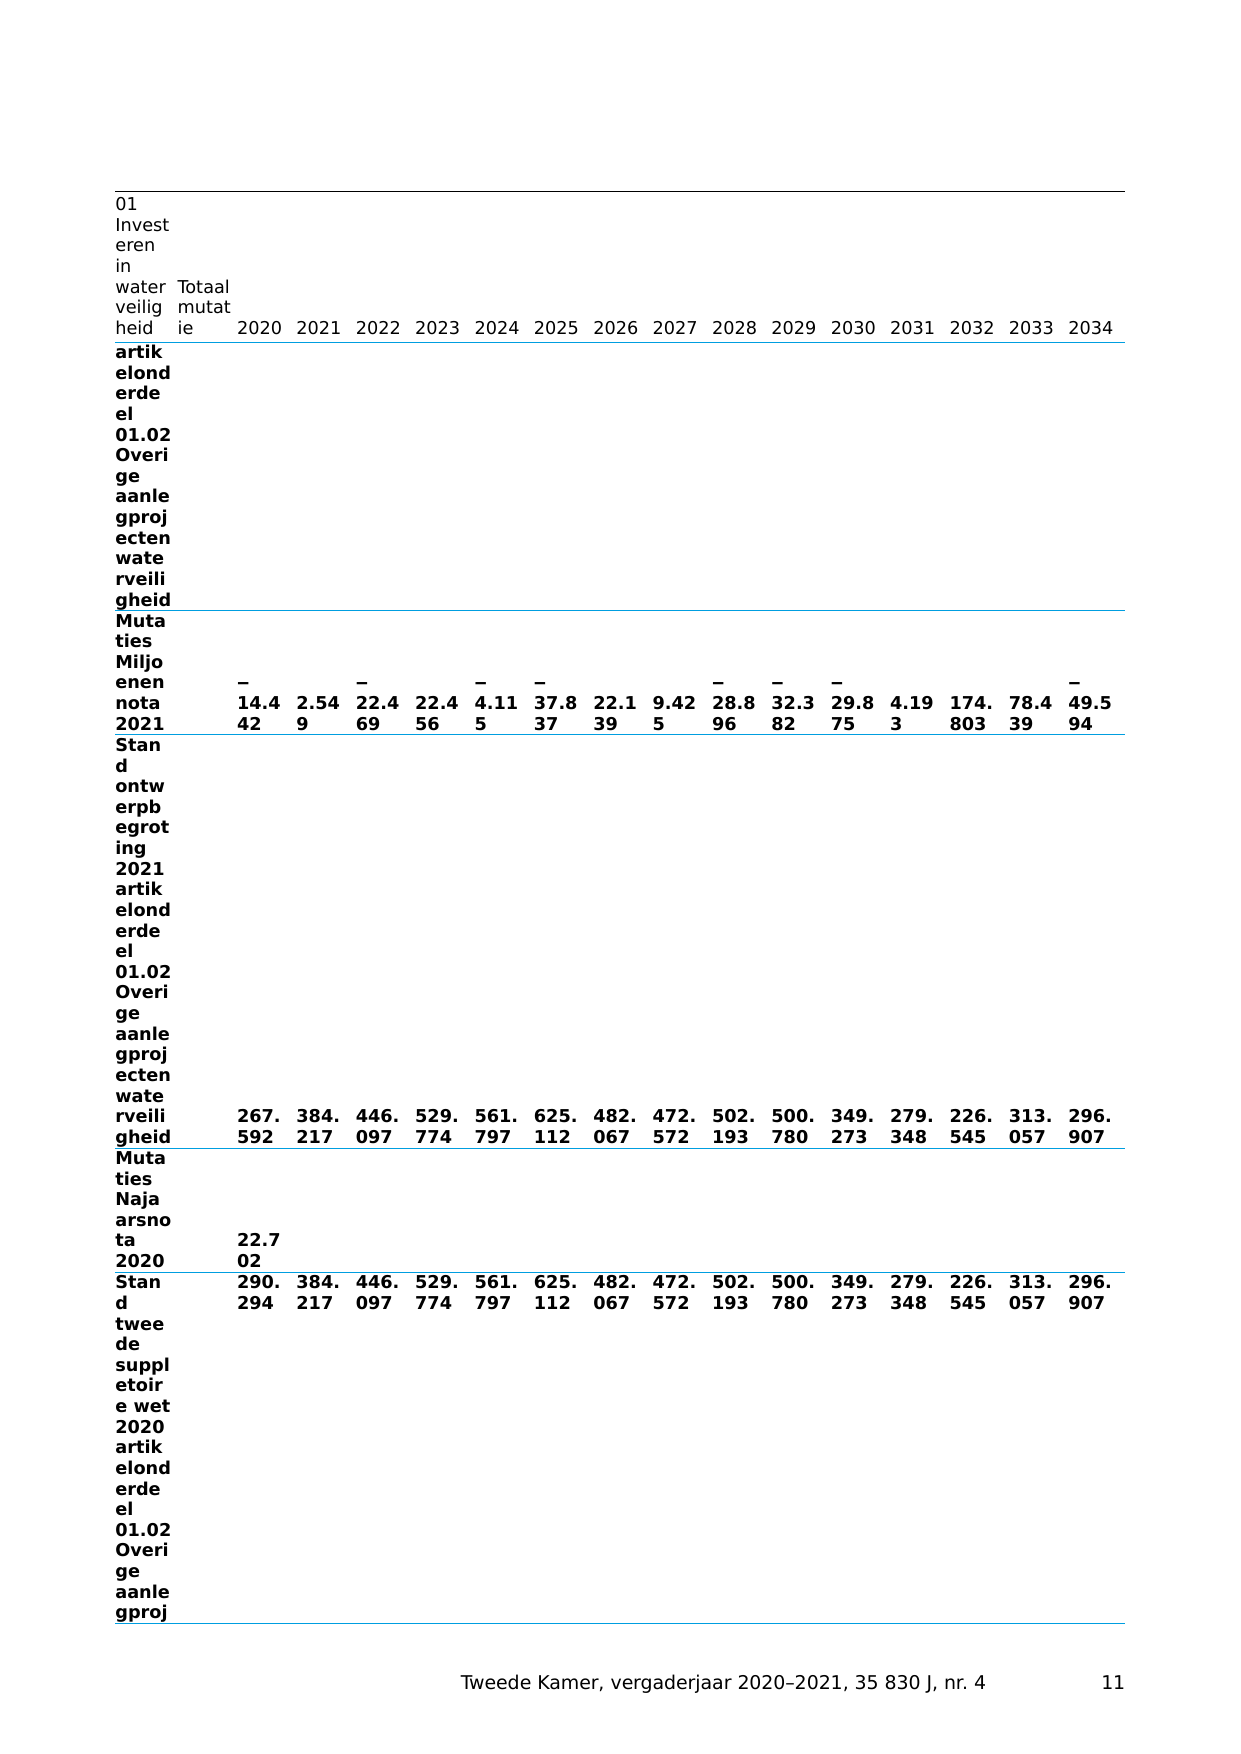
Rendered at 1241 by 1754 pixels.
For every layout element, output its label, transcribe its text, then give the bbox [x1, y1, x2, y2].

table_header 2027 [650, 192, 709, 341]
table_header 2032 [946, 192, 1006, 341]
table_cell [353, 343, 412, 610]
table_cell 296.907 [1065, 735, 1125, 1147]
table_header Totaal mutatie [175, 192, 234, 341]
table_cell 279.348 [887, 735, 946, 1147]
table_cell 226.545 [946, 735, 1006, 1147]
table_cell 267.592 [234, 735, 293, 1147]
table_cell 561.797 [471, 1273, 531, 1623]
table_cell [828, 343, 887, 610]
table_cell [175, 1149, 234, 1272]
table_cell 290.294 [234, 1273, 293, 1623]
table_cell ‒ 37.837 [531, 611, 590, 734]
table_cell [531, 343, 590, 610]
table_header 2030 [828, 192, 887, 341]
table_cell [531, 1149, 590, 1272]
table_cell [650, 343, 709, 610]
table_cell 502.193 [709, 1273, 768, 1623]
table_cell [234, 343, 293, 610]
table_cell ‒ 29.875 [828, 611, 887, 734]
table_cell 313.057 [1006, 735, 1065, 1147]
table_cell [946, 343, 1006, 610]
table_header 2029 [768, 192, 828, 341]
table_cell [175, 343, 234, 610]
table_cell 22.456 [412, 611, 471, 734]
table_cell 22.702 [234, 1149, 293, 1272]
table_cell Mutaties Najaarsnota 2020 [115, 1149, 174, 1272]
table_cell 482.067 [590, 735, 649, 1147]
table_cell 279.348 [887, 1273, 946, 1623]
table_cell 625.112 [531, 735, 590, 1147]
table_cell [709, 343, 768, 610]
table_cell 174.803 [946, 611, 1006, 734]
table_cell [412, 343, 471, 610]
table_cell 482.067 [590, 1273, 649, 1623]
table_header 2031 [887, 192, 946, 341]
table_cell 349.273 [828, 735, 887, 1147]
table_cell Stand tweede suppletoire wet 2020 artikelonderdeel 01.02 Overige aanlegproj [115, 1273, 174, 1623]
table_cell ‒ 32.382 [768, 611, 828, 734]
table_header 2024 [471, 192, 531, 341]
table_header 2022 [353, 192, 412, 341]
table_cell ‒ 4.115 [471, 611, 531, 734]
table_cell [175, 611, 234, 734]
table_cell [471, 1149, 531, 1272]
table_cell artikelonderdeel 01.02 Overige aanlegprojecten waterveiligheid [115, 343, 174, 610]
table_cell 4.193 [887, 611, 946, 734]
table_cell 313.057 [1006, 1273, 1065, 1623]
table_cell [887, 343, 946, 610]
table_cell 446.097 [353, 1273, 412, 1623]
table_cell [768, 343, 828, 610]
table_cell 296.907 [1065, 1273, 1125, 1623]
table_header 2034 [1065, 192, 1125, 341]
table_cell [1006, 1149, 1065, 1272]
table_cell 384.217 [293, 1273, 353, 1623]
table_cell ‒ 14.442 [234, 611, 293, 734]
table_cell ‒ 28.896 [709, 611, 768, 734]
table_header 01 Investeren in waterveiligheid [115, 192, 174, 341]
table_cell [709, 1149, 768, 1272]
table_cell ‒ 49.594 [1065, 611, 1125, 734]
table_cell 472.572 [650, 735, 709, 1147]
table_cell ‒ 22.469 [353, 611, 412, 734]
table_cell Stand ontwerpbegroting 2021 artikelonderdeel 01.02 Overige aanlegprojecten waterveiligheid [115, 735, 174, 1147]
table_cell 625.112 [531, 1273, 590, 1623]
table_cell [1065, 343, 1125, 610]
table_cell 500.780 [768, 1273, 828, 1623]
table_header 2023 [412, 192, 471, 341]
table_cell [1006, 343, 1065, 610]
table_cell 500.780 [768, 735, 828, 1147]
table_header 2025 [531, 192, 590, 341]
table_cell 472.572 [650, 1273, 709, 1623]
table_header 2021 [293, 192, 353, 341]
table_cell 384.217 [293, 735, 353, 1147]
table_cell [293, 1149, 353, 1272]
table_header 2033 [1006, 192, 1065, 341]
table_cell 9.425 [650, 611, 709, 734]
table_cell [590, 1149, 649, 1272]
table_cell [768, 1149, 828, 1272]
table_cell [175, 1273, 234, 1623]
table_cell [650, 1149, 709, 1272]
table_cell 78.439 [1006, 611, 1065, 734]
table_cell [353, 1149, 412, 1272]
table_cell 529.774 [412, 1273, 471, 1623]
table_cell [293, 343, 353, 610]
table_cell 561.797 [471, 735, 531, 1147]
table_cell [590, 343, 649, 610]
table_cell Mutaties Miljoenennota 2021 [115, 611, 174, 734]
table_cell [412, 1149, 471, 1272]
table_cell [471, 343, 531, 610]
table_cell [175, 735, 234, 1147]
table_cell [1065, 1149, 1125, 1272]
table_cell [887, 1149, 946, 1272]
table_cell [828, 1149, 887, 1272]
table_cell 446.097 [353, 735, 412, 1147]
table_header 2028 [709, 192, 768, 341]
table_header 2020 [234, 192, 293, 341]
table_header 2026 [590, 192, 649, 341]
table_cell 502.193 [709, 735, 768, 1147]
table_cell 529.774 [412, 735, 471, 1147]
table_cell 349.273 [828, 1273, 887, 1623]
table_cell [946, 1149, 1006, 1272]
table_cell 226.545 [946, 1273, 1006, 1623]
table_cell 22.139 [590, 611, 649, 734]
table_cell 2.549 [293, 611, 353, 734]
